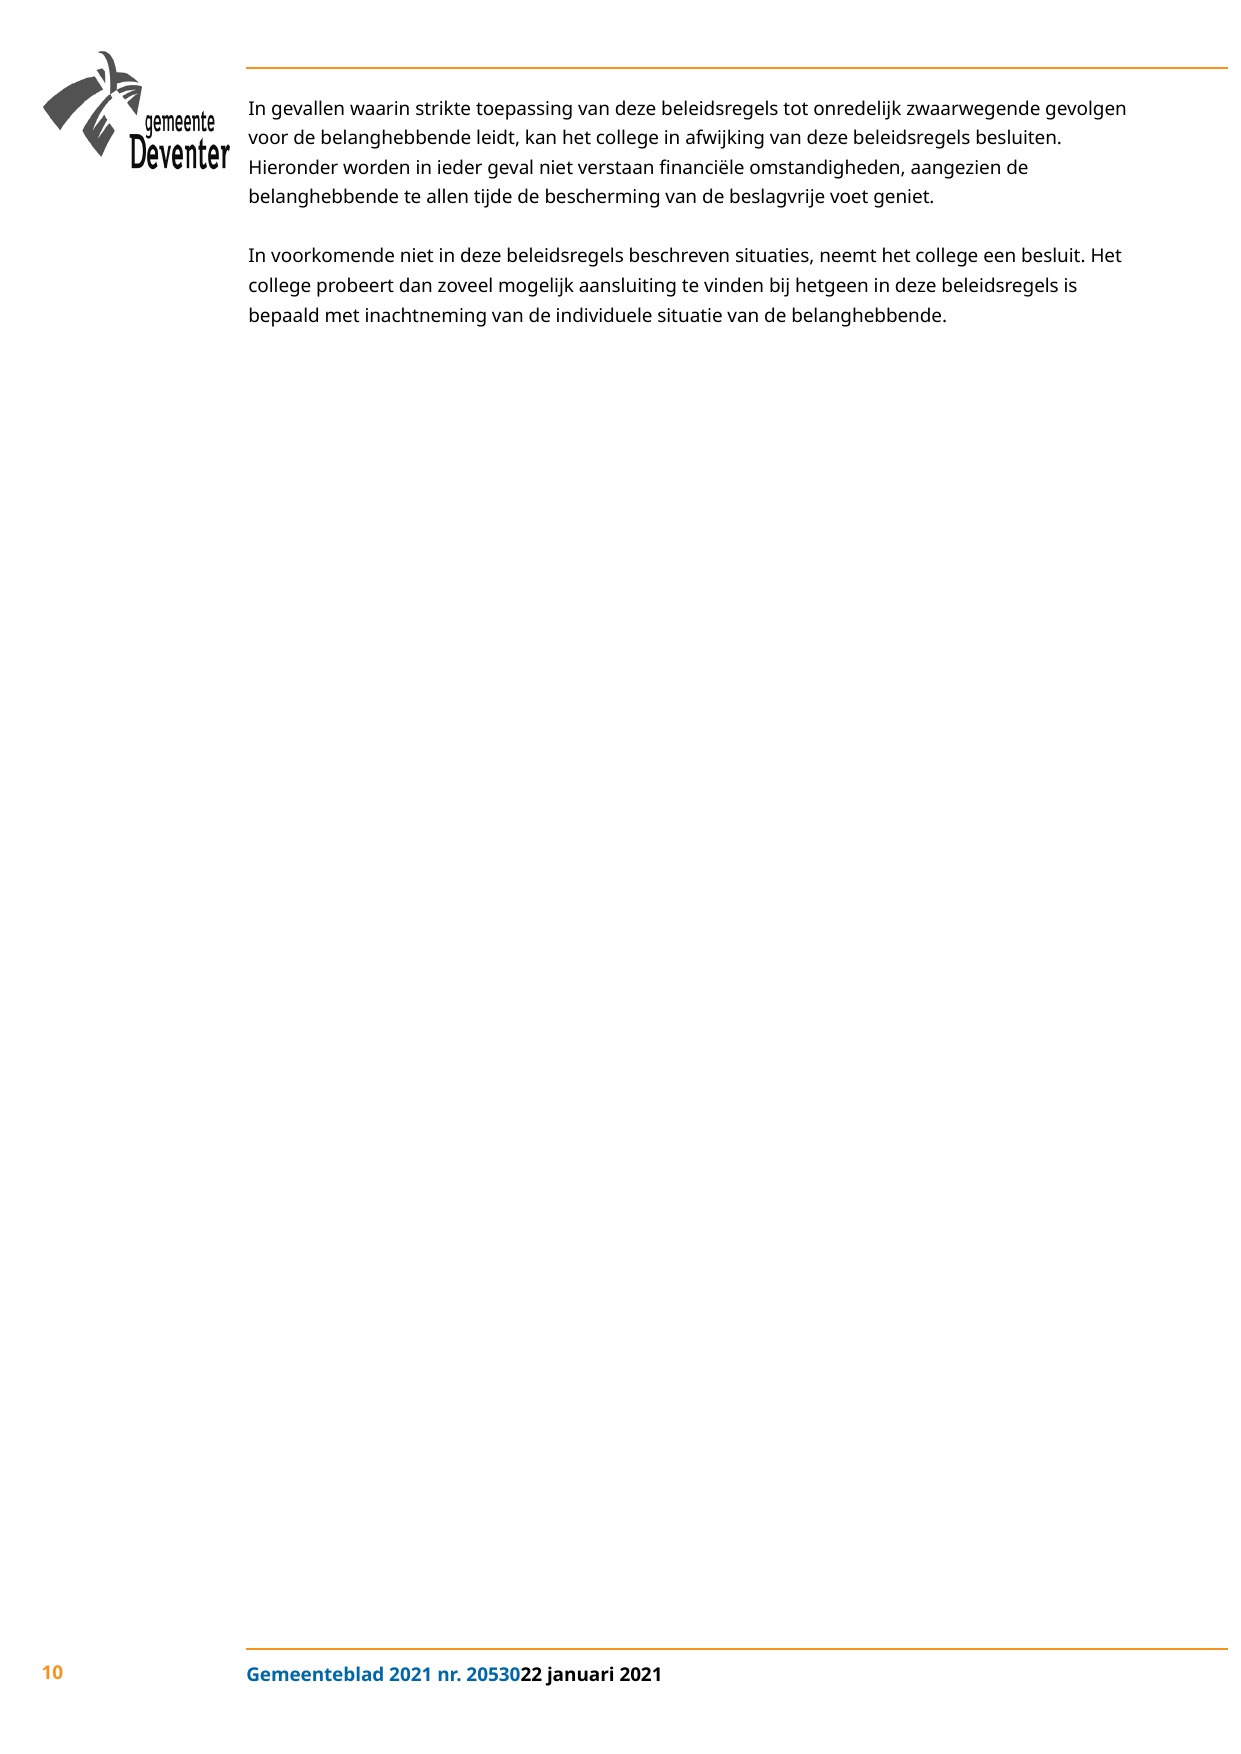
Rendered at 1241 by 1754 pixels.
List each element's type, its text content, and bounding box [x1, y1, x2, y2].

text In gevallen waarin strikte toepassing van deze beleidsregels tot onredelijk zwaarwegende gevolgen voor de belanghebbende leidt, kan het college in afwijking van deze beleidsregels besluiten. Hieronder worden in ieder geval niet verstaan financiële omstandigheden, aangezien de belanghebbende te allen tijde de bescherming van de beslagvrije voet geniet. [248, 95, 1152, 209]
picture [41, 47, 231, 172]
text In voorkomende niet in deze beleidsregels beschreven situaties, neemt het college een besluit. Het college probeert dan zoveel mogelijk aansluiting te vinden bij hetgeen in deze beleidsregels is bepaald met inachtneming van de individuele situatie van de belanghebbende. [248, 243, 1152, 328]
